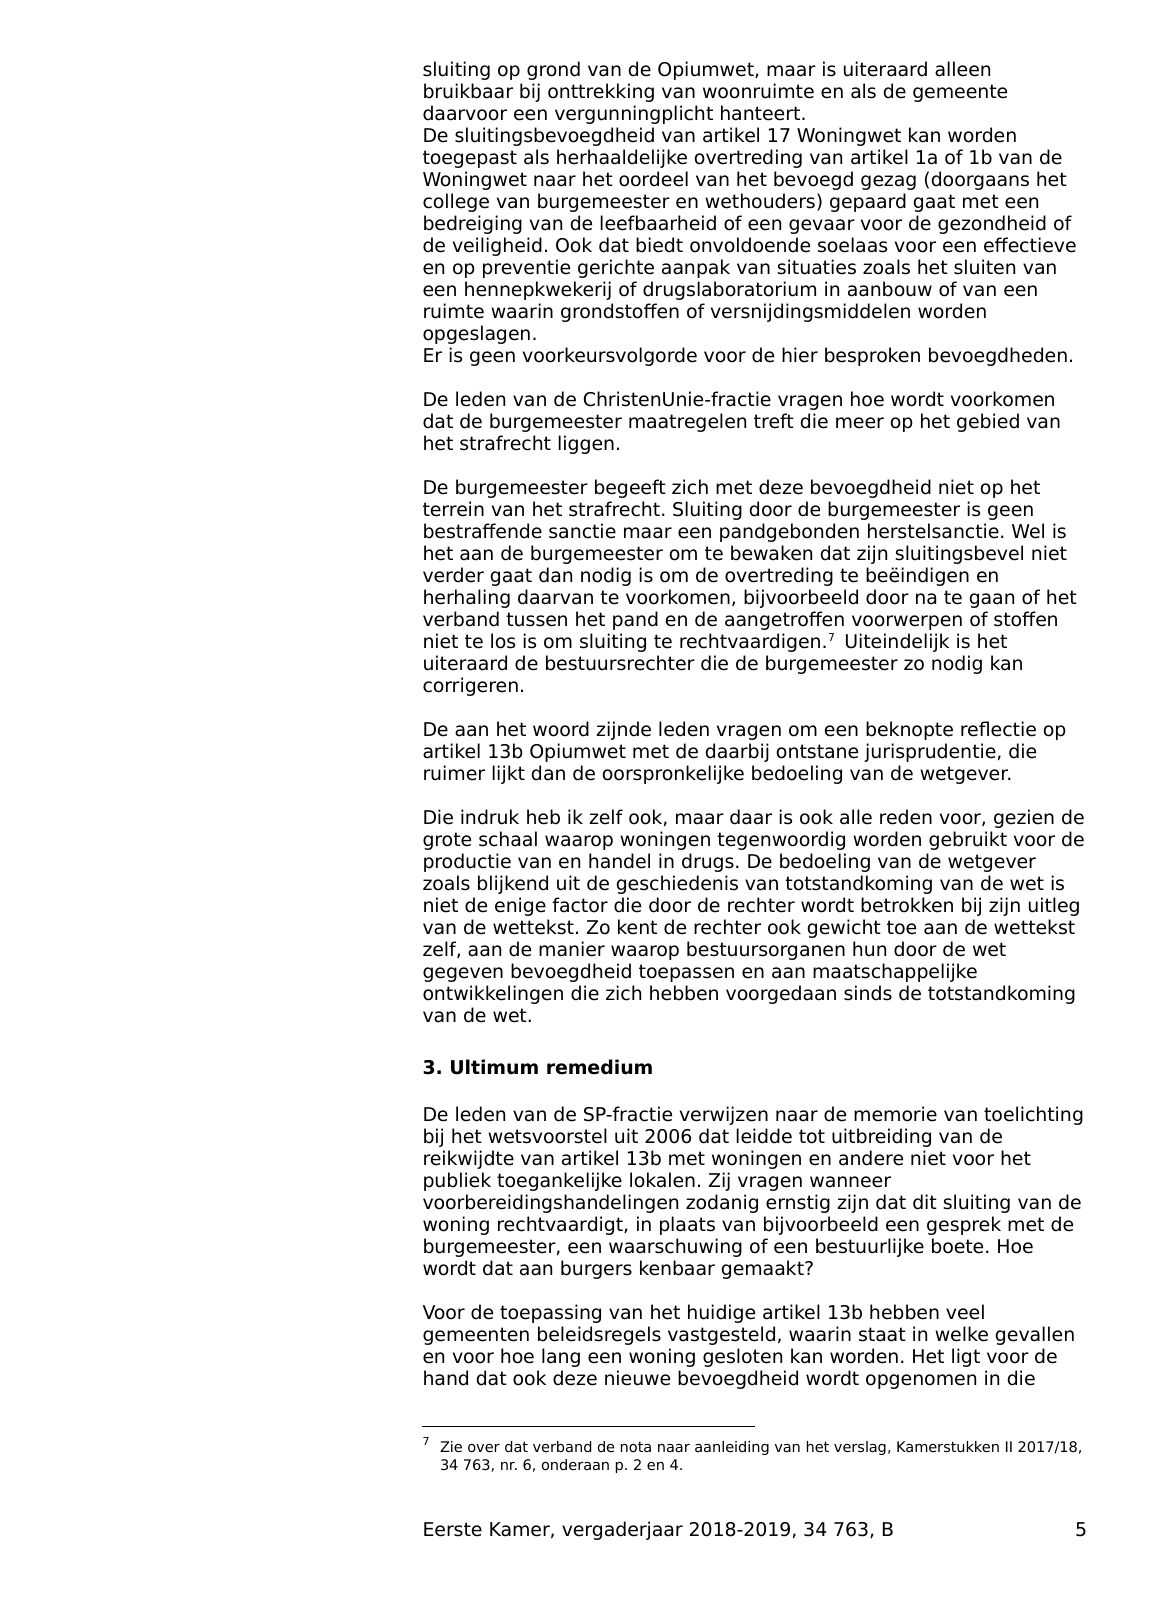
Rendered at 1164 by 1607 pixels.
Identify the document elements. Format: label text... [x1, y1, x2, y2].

text De aan het woord zijnde leden vragen om een beknopte reflectie op artikel 13b Opiumwet met de daarbij ontstane jurisprudentie, die ruimer lijkt dan de oorspronkelijke bedoeling van de wetgever. [422, 719, 1087, 785]
text De leden van de SP-fractie verwijzen naar de memorie van toelichting bij het wetsvoorstel uit 2006 dat leidde tot uitbreiding van de reikwijdte van artikel 13b met woningen en andere niet voor het publiek toegankelijke lokalen. Zij vragen wanneer voorbereidingshandelingen zodanig ernstig zijn dat dit sluiting van de woning rechtvaardigt, in plaats van bijvoorbeeld een gesprek met de burgemeester, een waarschuwing of een bestuurlijke boete. Hoe wordt dat aan burgers kenbaar gemaakt? [422, 1104, 1087, 1280]
text Er is geen voorkeursvolgorde voor de hier besproken bevoegdheden. [422, 345, 1087, 367]
subtitle 3. Ultimum remedium [422, 1057, 1087, 1079]
text Zie over dat verband de nota naar aanleiding van het verslag, Kamerstukken II 2017/18, 34 763, nr. 6, onderaan p. 2 en 4. [422, 1435, 1087, 1474]
text sluiting op grond van de Opiumwet, maar is uiteraard alleen bruikbaar bij onttrekking van woonruimte en als de gemeente daarvoor een vergunningplicht hanteert. [422, 59, 1087, 125]
text De burgemeester begeeft zich met deze bevoegdheid niet op het terrein van het strafrecht. Sluiting door de burgemeester is geen bestraffende sanctie maar een pandgebonden herstelsanctie. Wel is het aan de burgemeester om te bewaken dat zijn sluitingsbevel niet verder gaat dan nodig is om de overtreding te beëindigen en herhaling daarvan te voorkomen, bijvoorbeeld door na te gaan of het verband tussen het pand en de aangetroffen voorwerpen of stoffen niet te los is om sluiting te rechtvaardigen. Uiteindelijk is het uiteraard de bestuursrechter die de burgemeester zo nodig kan corrigeren. [422, 477, 1087, 697]
text Die indruk heb ik zelf ook, maar daar is ook alle reden voor, gezien de grote schaal waarop woningen tegenwoordig worden gebruikt voor de productie van en handel in drugs. De bedoeling van de wetgever zoals blijkend uit de geschiedenis van totstandkoming van de wet is niet de enige factor die door de rechter wordt betrokken bij zijn uitleg van de wettekst. Zo kent de rechter ook gewicht toe aan de wettekst zelf, aan de manier waarop bestuursorganen hun door de wet gegeven bevoegdheid toepassen en aan maatschappelijke ontwikkelingen die zich hebben voorgedaan sinds de totstandkoming van de wet. [422, 807, 1087, 1027]
text De leden van de ChristenUnie-fractie vragen hoe wordt voorkomen dat de burgemeester maatregelen treft die meer op het gebied van het strafrecht liggen. [422, 389, 1087, 455]
text Voor de toepassing van het huidige artikel 13b hebben veel gemeenten beleidsregels vastgesteld, waarin staat in welke gevallen en voor hoe lang een woning gesloten kan worden. Het ligt voor de hand dat ook deze nieuwe bevoegdheid wordt opgenomen in die [422, 1302, 1087, 1390]
text De sluitingsbevoegdheid van artikel 17 Woningwet kan worden toegepast als herhaaldelijke overtreding van artikel 1a of 1b van de Woningwet naar het oordeel van het bevoegd gezag (doorgaans het college van burgemeester en wethouders) gepaard gaat met een bedreiging van de leefbaarheid of een gevaar voor de gezondheid of de veiligheid. Ook dat biedt onvoldoende soelaas voor een effectieve en op preventie gerichte aanpak van situaties zoals het sluiten van een hennepkwekerij of drugslaboratorium in aanbouw of van een ruimte waarin grondstoffen of versnijdingsmiddelen worden opgeslagen. [422, 125, 1087, 345]
